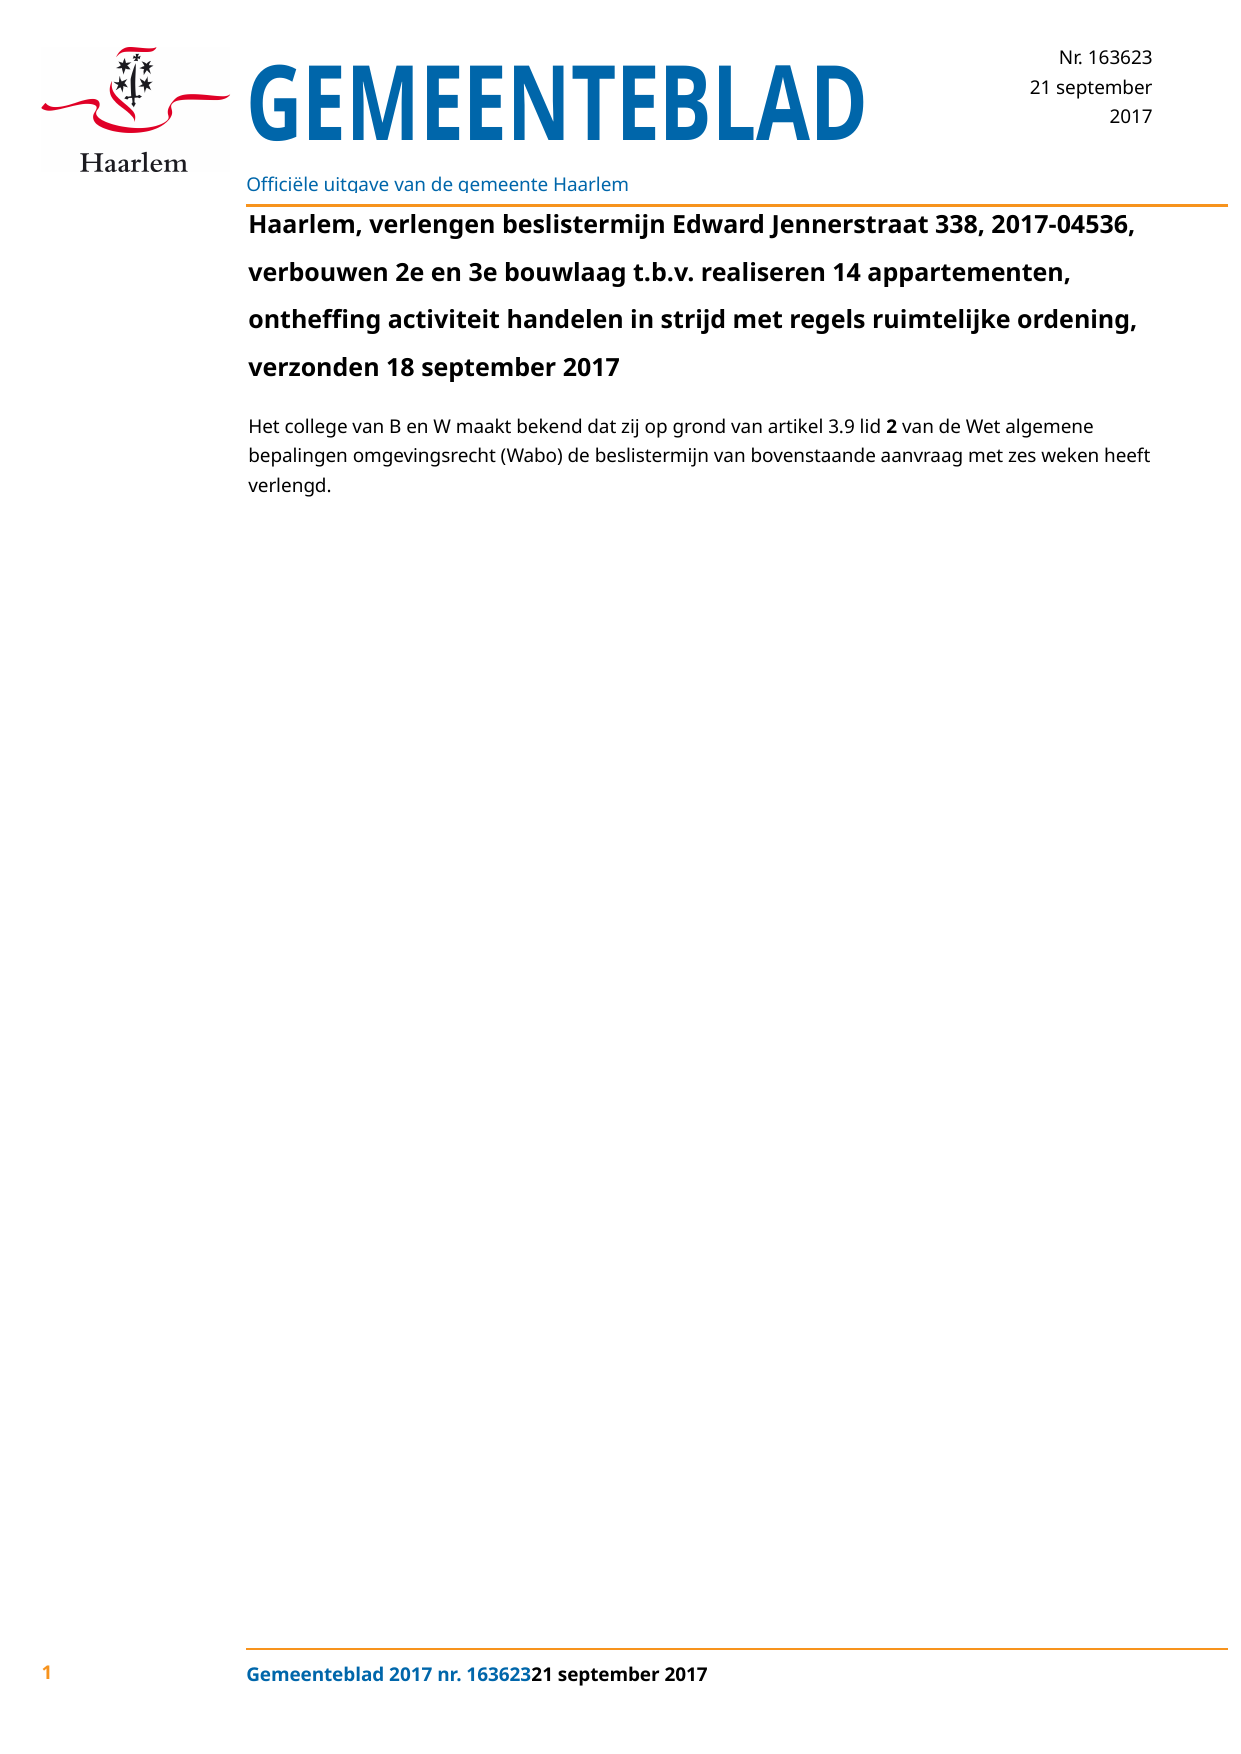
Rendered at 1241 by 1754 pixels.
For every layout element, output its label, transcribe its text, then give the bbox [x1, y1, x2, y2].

text Het college van B en W maakt bekend dat zij op grond van artikel 3.9 lid 2 van de Wet algemene bepalingen omgevingsrecht (Wabo) de beslistermijn van bovenstaande aanvraag met zes weken heeft verlengd. [248, 413, 1152, 498]
picture [41, 47, 231, 172]
text Haarlem, verlengen beslistermijn Edward Jennerstraat 338, 2017-04536, verbouwen 2e en 3e bouwlaag t.b.v. realiseren 14 appartementen, ontheffing activiteit handelen in strijd met regels ruimtelijke ordening, verzonden 18 september 2017 [248, 207, 1152, 384]
